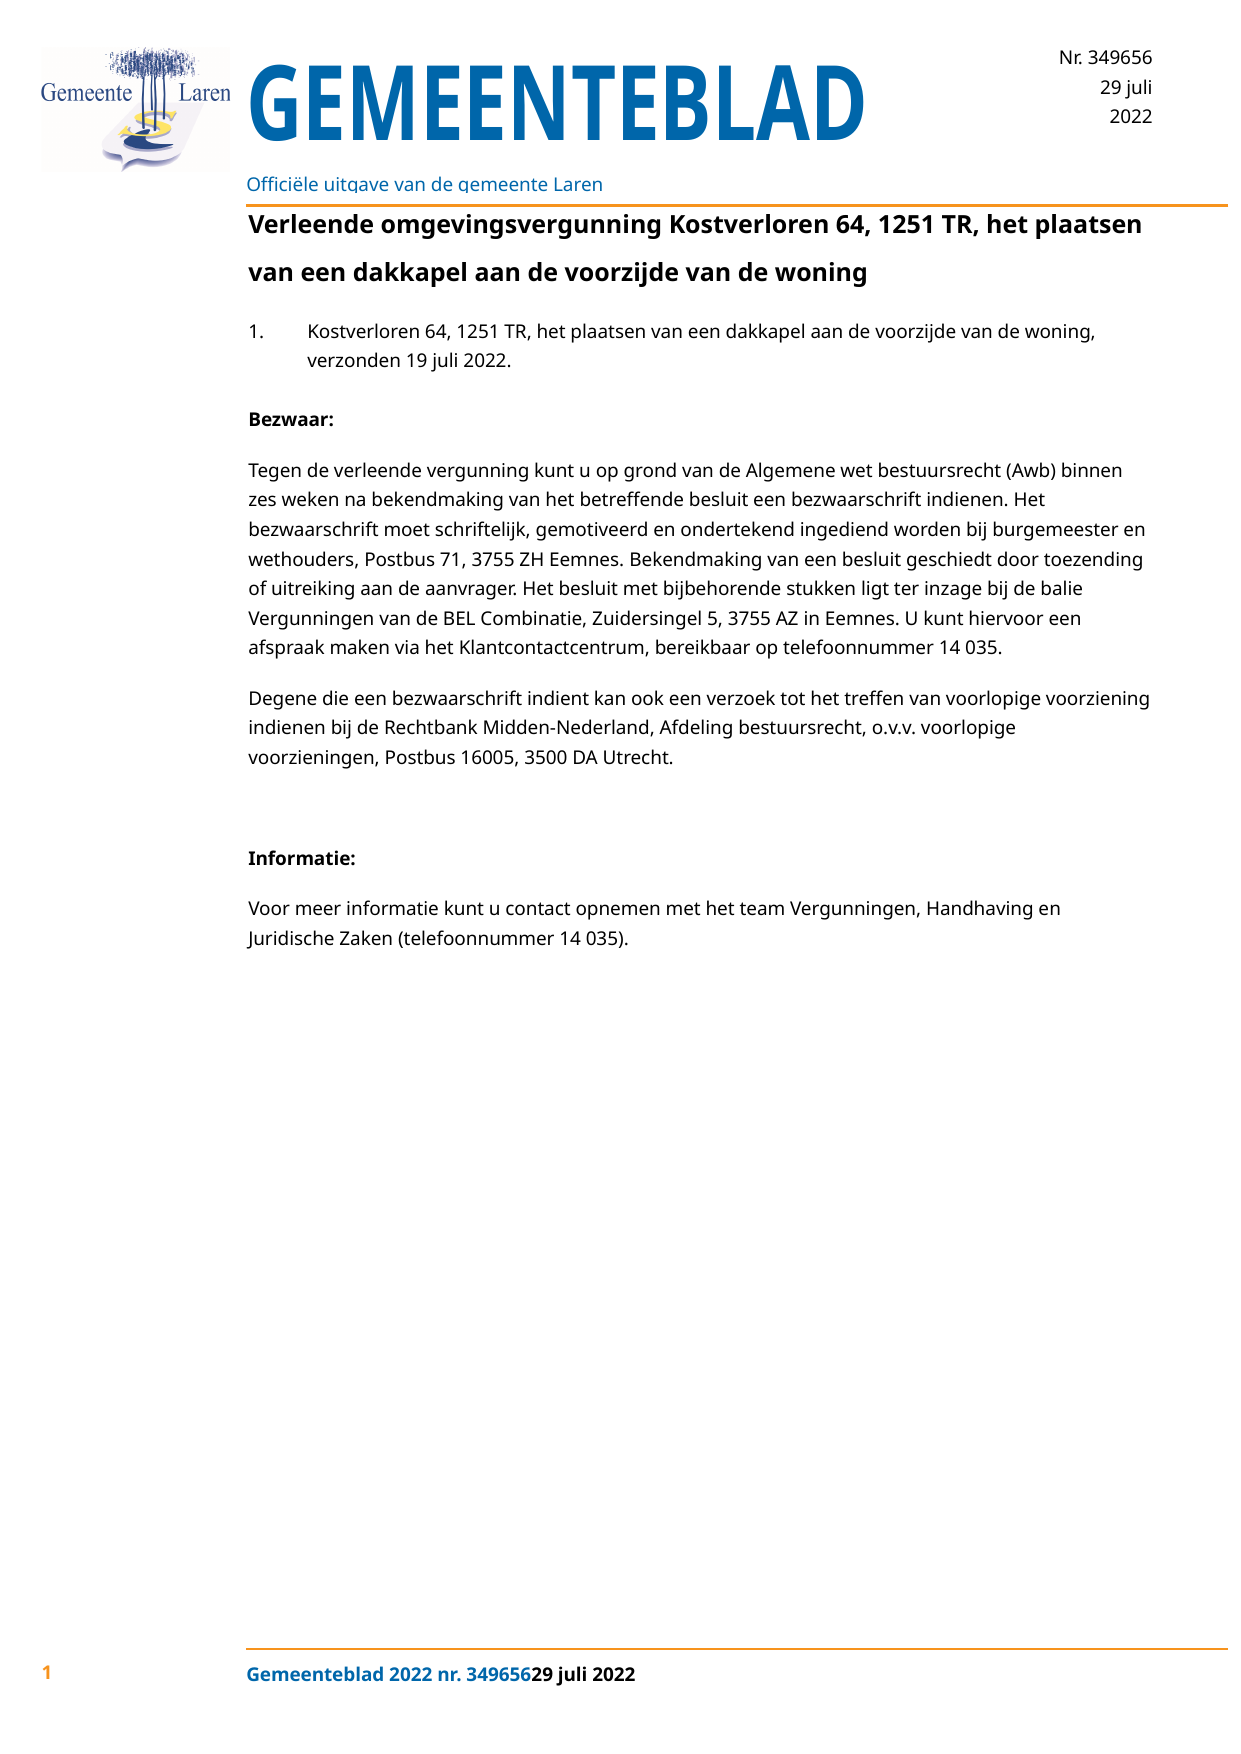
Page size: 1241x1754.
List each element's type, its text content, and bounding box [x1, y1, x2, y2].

text Degene die een bezwaarschrift indient kan ook een verzoek tot het treffen van voorlopige voorziening indienen bij de Rechtbank Midden-Nederland, Afdeling bestuursrecht, o.v.v. voorlopige voorzieningen, Postbus 16005, 3500 DA Utrecht. [248, 685, 1152, 770]
text Voor meer informatie kunt u contact opnemen met het team Vergunningen, Handhaving en Juridische Zaken (telefoonnummer 14 035). [248, 895, 1152, 951]
text Bezwaar: [248, 407, 1152, 432]
list Kostverloren 64, 1251 TR, het plaatsen van een dakkapel aan de voorzijde van de woning, verzonden 19 juli 2022. [248, 318, 1152, 373]
text Tegen de verleende vergunning kunt u op grond van de Algemene wet bestuursrecht (Awb) binnen zes weken na bekendmaking van het betreffende besluit een bezwaarschrift indienen. Het bezwaarschrift moet schriftelijk, gemotiveerd en ondertekend ingediend worden bij burgemeester en wethouders, Postbus 71, 3755 ZH Eemnes. Bekendmaking van een besluit geschiedt door toezending of uitreiking aan de aanvrager. Het besluit met bijbehorende stukken ligt ter inzage bij de balie Vergunningen van de BEL Combinatie, Zuidersingel 5, 3755 AZ in Eemnes. U kunt hiervoor een afspraak maken via het Klantcontactcentrum, bereikbaar op telefoonnummer 14 035. [248, 457, 1152, 660]
text Verleende omgevingsvergunning Kostverloren 64, 1251 TR, het plaatsen van een dakkapel aan de voorzijde van de woning [248, 207, 1152, 288]
text Informatie: [248, 845, 1152, 871]
picture [41, 47, 231, 172]
